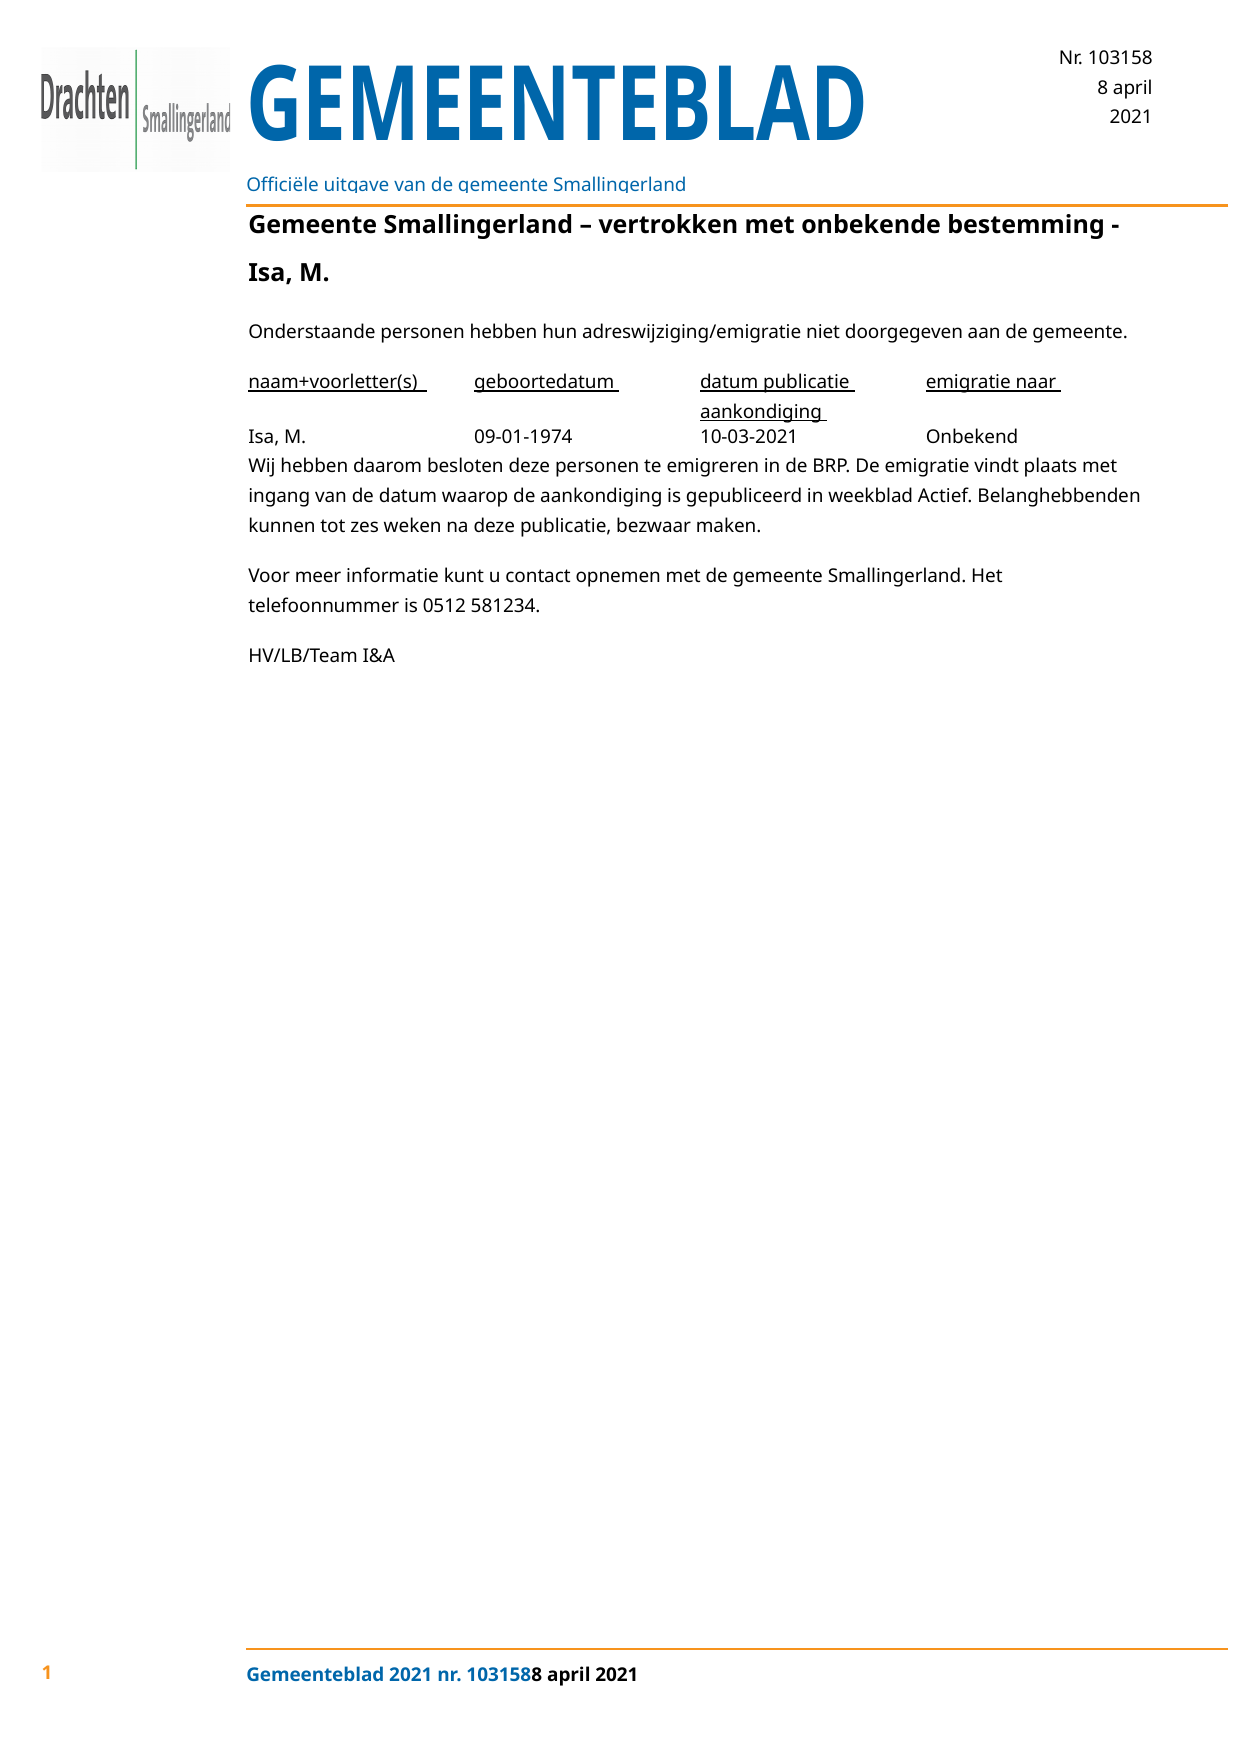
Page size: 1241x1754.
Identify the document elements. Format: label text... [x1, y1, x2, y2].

text Wij hebben daarom besloten deze personen te emigreren in de BRP. De emigratie vindt plaats met ingang van de datum waarop de aankondiging is gepubliceerd in weekblad Actief. Belanghebbenden kunnen tot zes weken na deze publicatie, bezwaar maken. [248, 453, 1152, 538]
table_cell Isa, M. [248, 424, 474, 449]
text Voor meer informatie kunt u contact opnemen met de gemeente Smallingerland. Het telefoonnummer is 0512 581234. [248, 562, 1152, 618]
text HV/LB/Team I&A [248, 642, 1152, 668]
table_header datum publicatie aankondiging [700, 369, 926, 424]
table_header geboortedatum [474, 369, 700, 424]
table_cell Onbekend [926, 424, 1152, 449]
table_cell 09-01-1974 [474, 424, 700, 449]
text Onderstaande personen hebben hun adreswijziging/emigratie niet doorgegeven aan de gemeente. [248, 318, 1152, 344]
table_header emigratie naar [926, 369, 1152, 424]
table_header naam+voorletter(s) [248, 369, 474, 424]
table_cell 10-03-2021 [700, 424, 926, 449]
text Gemeente Smallingerland – vertrokken met onbekende bestemming - Isa, M. [248, 207, 1152, 288]
picture [41, 47, 231, 172]
